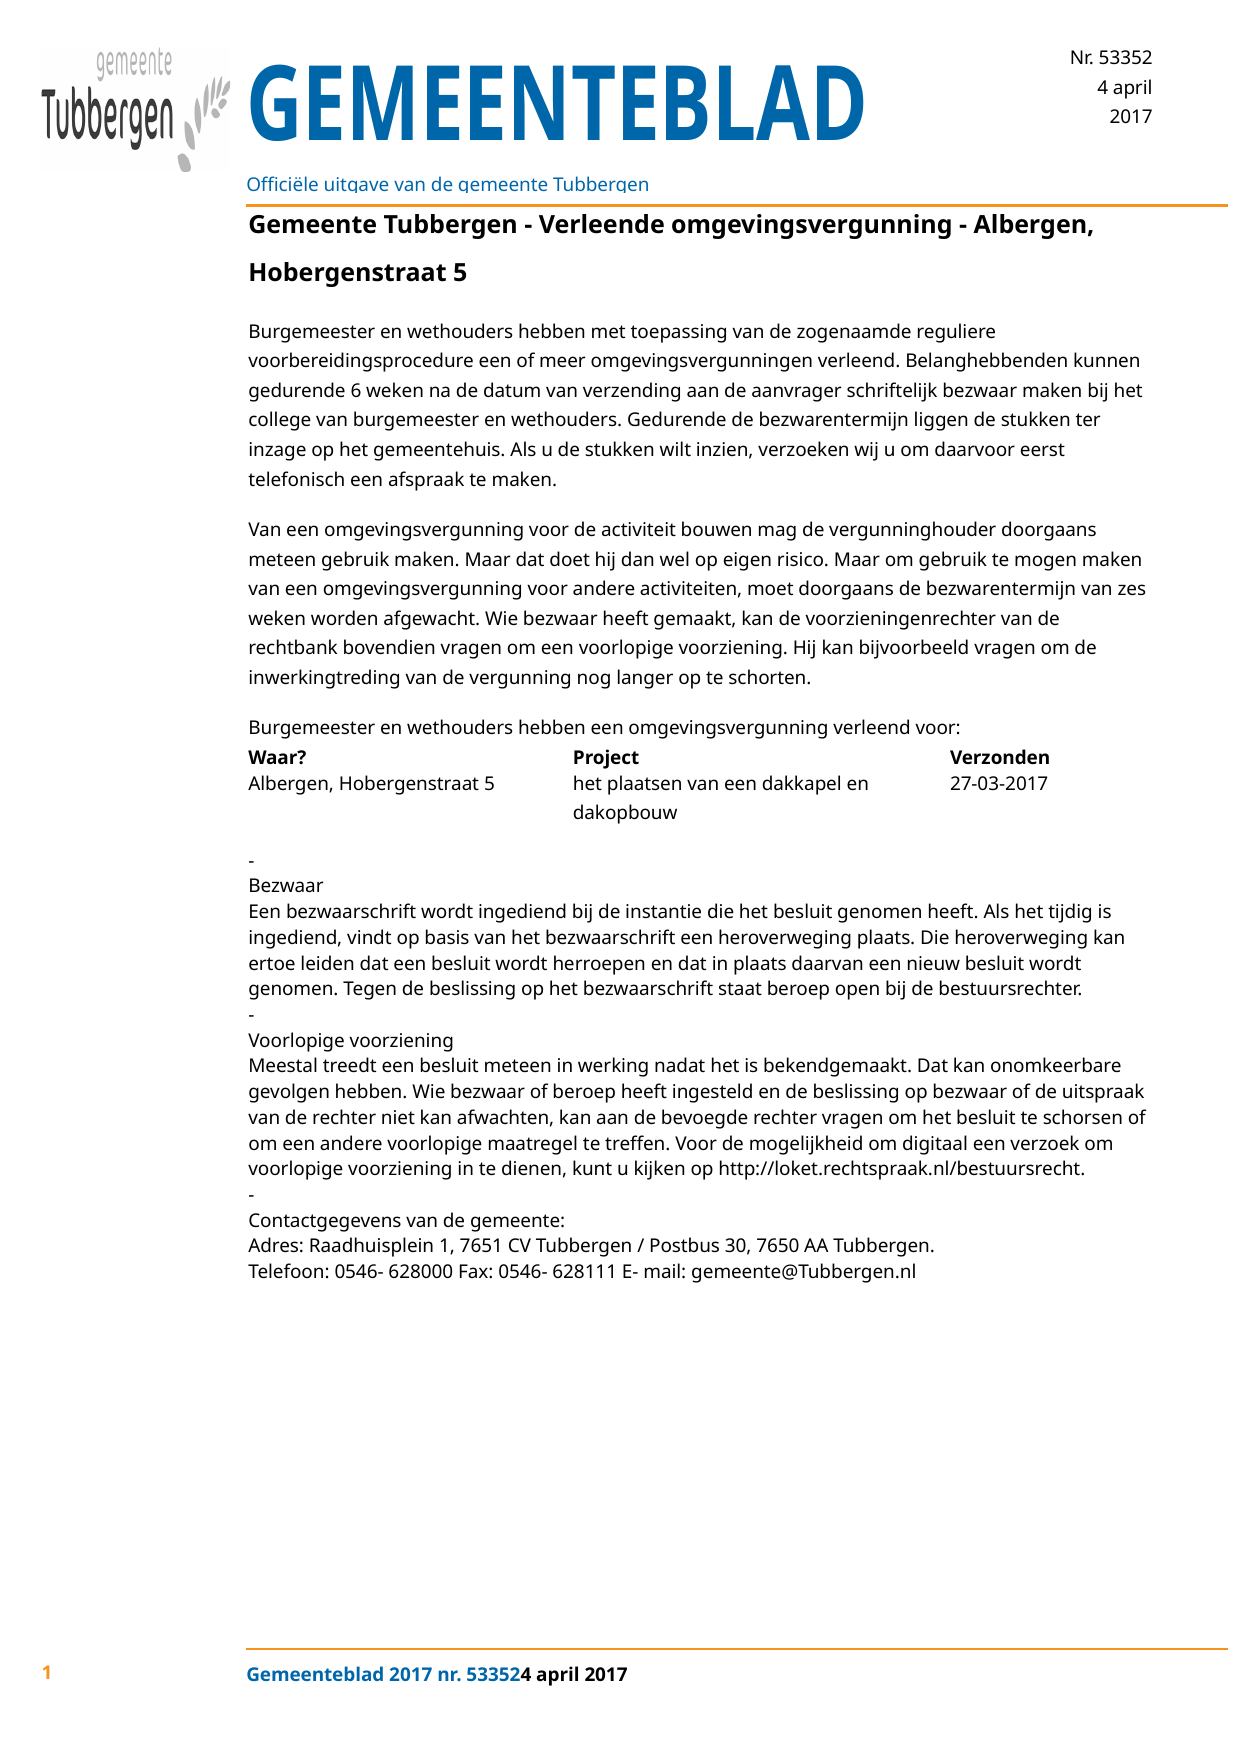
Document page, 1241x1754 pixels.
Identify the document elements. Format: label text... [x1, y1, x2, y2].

text Contactgegevens van de gemeente: [248, 1207, 1152, 1233]
table_header Project [573, 744, 950, 770]
text Gemeente Tubbergen - Verleende omgevingsvergunning - Albergen, Hobergenstraat 5 [248, 207, 1152, 288]
table_cell het plaatsen van een dakkapel en dakopbouw [573, 770, 950, 825]
table_header Verzonden [950, 744, 1152, 770]
text - [248, 1001, 1152, 1027]
table_cell Albergen, Hobergenstraat 5 [248, 770, 573, 825]
text Van een omgevingsvergunning voor de activiteit bouwen mag de vergunninghouder doorgaans meteen gebruik maken. Maar dat doet hij dan wel op eigen risico. Maar om gebruik te mogen maken van een omgevingsvergunning voor andere activiteiten, moet doorgaans de bezwarentermijn van zes weken worden afgewacht. Wie bezwaar heeft gemaakt, kan de voorzieningenrechter van de rechtbank bovendien vragen om een voorlopige voorziening. Hij kan bijvoorbeeld vragen om de inwerkingtreding van de vergunning nog langer op te schorten. [248, 516, 1152, 690]
text Telefoon: 0546- 628000 Fax: 0546- 628111 E- mail: gemeente@Tubbergen.nl [248, 1258, 1152, 1284]
picture [41, 47, 231, 172]
text - [248, 847, 1152, 872]
text Bezwaar [248, 872, 1152, 898]
text Een bezwaarschrift wordt ingediend bij de instantie die het besluit genomen heeft. Als het tijdig is ingediend, vindt op basis van het bezwaarschrift een heroverweging plaats. Die heroverweging kan ertoe leiden dat een besluit wordt herroepen en dat in plaats daarvan een nieuw besluit wordt genomen. Tegen de beslissing op het bezwaarschrift staat beroep open bij de bestuursrechter. [248, 898, 1152, 1001]
text Meestal treedt een besluit meteen in werking nadat het is bekendgemaakt. Dat kan onomkeerbare gevolgen hebben. Wie bezwaar of beroep heeft ingesteld en de beslissing op bezwaar of de uitspraak van de rechter niet kan afwachten, kan aan de bevoegde rechter vragen om het besluit te schorsen of om een andere voorlopige maatregel te treffen. Voor de mogelijkheid om digitaal een verzoek om voorlopige voorziening in te dienen, kunt u kijken op http://loket.rechtspraak.nl/bestuursrecht. [248, 1053, 1152, 1181]
text Burgemeester en wethouders hebben een omgevingsvergunning verleend voor: [248, 714, 1152, 740]
text Adres: Raadhuisplein 1, 7651 CV Tubbergen / Postbus 30, 7650 AA Tubbergen. [248, 1233, 1152, 1258]
text Voorlopige voorziening [248, 1027, 1152, 1053]
table_header Waar? [248, 744, 573, 770]
table_cell 27-03-2017 [950, 770, 1152, 825]
text Burgemeester en wethouders hebben met toepassing van de zogenaamde reguliere voorbereidingsprocedure een of meer omgevingsvergunningen verleend. Belanghebbenden kunnen gedurende 6 weken na de datum van verzending aan de aanvrager schriftelijk bezwaar maken bij het college van burgemeester en wethouders. Gedurende de bezwarentermijn liggen de stukken ter inzage op het gemeentehuis. Als u de stukken wilt inzien, verzoeken wij u om daarvoor eerst telefonisch een afspraak te maken. [248, 318, 1152, 492]
text - [248, 1181, 1152, 1207]
